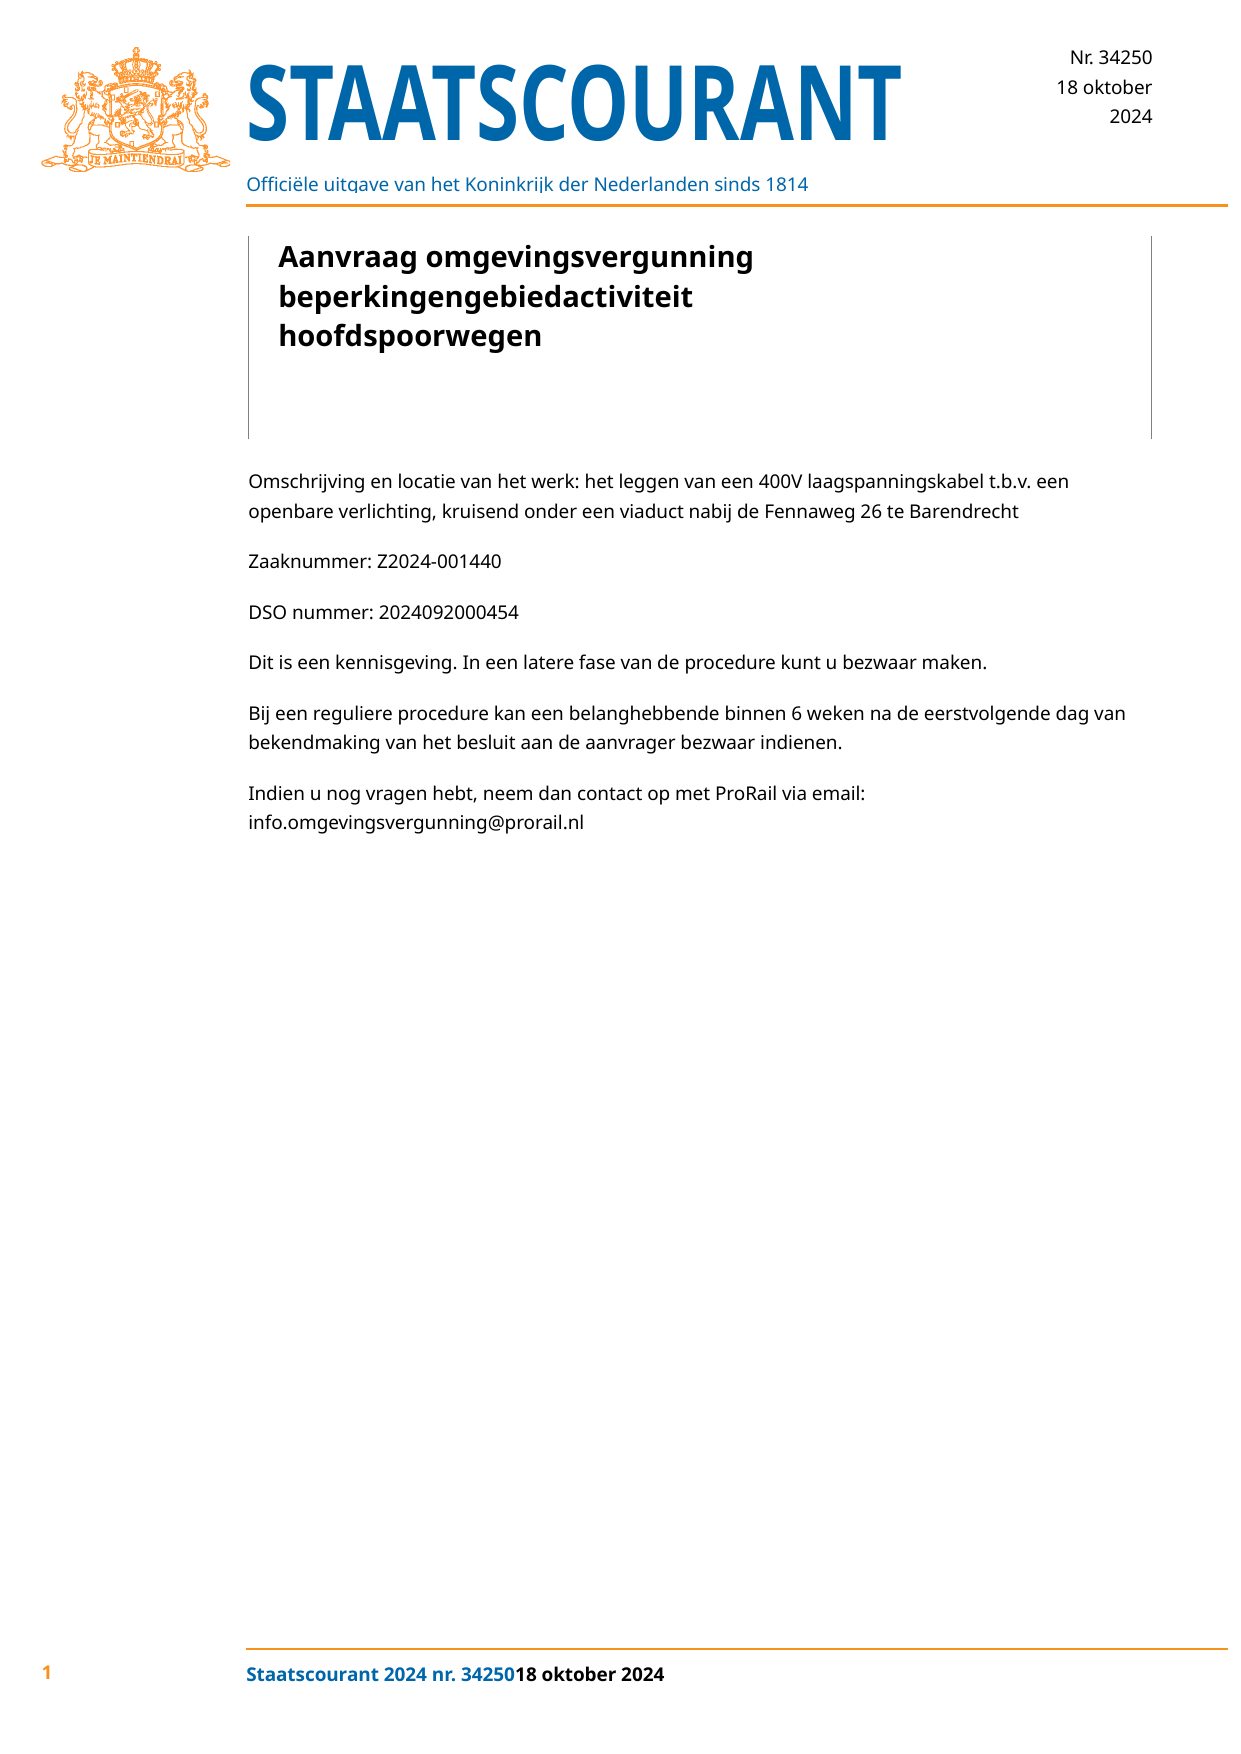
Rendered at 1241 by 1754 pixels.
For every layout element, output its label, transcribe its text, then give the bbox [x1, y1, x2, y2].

text Zaaknummer: Z2024-001440 [248, 549, 1152, 574]
table_header Aanvraag omgevingsvergunning beperkingengebiedactiviteit hoofdspoorwegen [249, 236, 850, 439]
text Omschrijving en locatie van het werk: het leggen van een 400V laagspanningskabel t.b.v. een openbare verlichting, kruisend onder een viaduct nabij de Fennaweg 26 te Barendrecht [248, 469, 1152, 524]
picture [912, 236, 1090, 414]
table_header [850, 414, 1151, 439]
text Indien u nog vragen hebt, neem dan contact op met ProRail via email: info.omgevingsvergunning@prorail.nl [248, 780, 1152, 835]
table_header [850, 236, 912, 413]
picture [41, 47, 231, 172]
text DSO nummer: 2024092000454 [248, 599, 1152, 625]
text Bij een reguliere procedure kan een belanghebbende binnen 6 weken na de eerstvolgende dag van bekendmaking van het besluit aan de aanvrager bezwaar indienen. [248, 700, 1152, 755]
text Dit is een kennisgeving. In een latere fase van de procedure kunt u bezwaar maken. [248, 649, 1152, 675]
table_header [1090, 236, 1151, 413]
